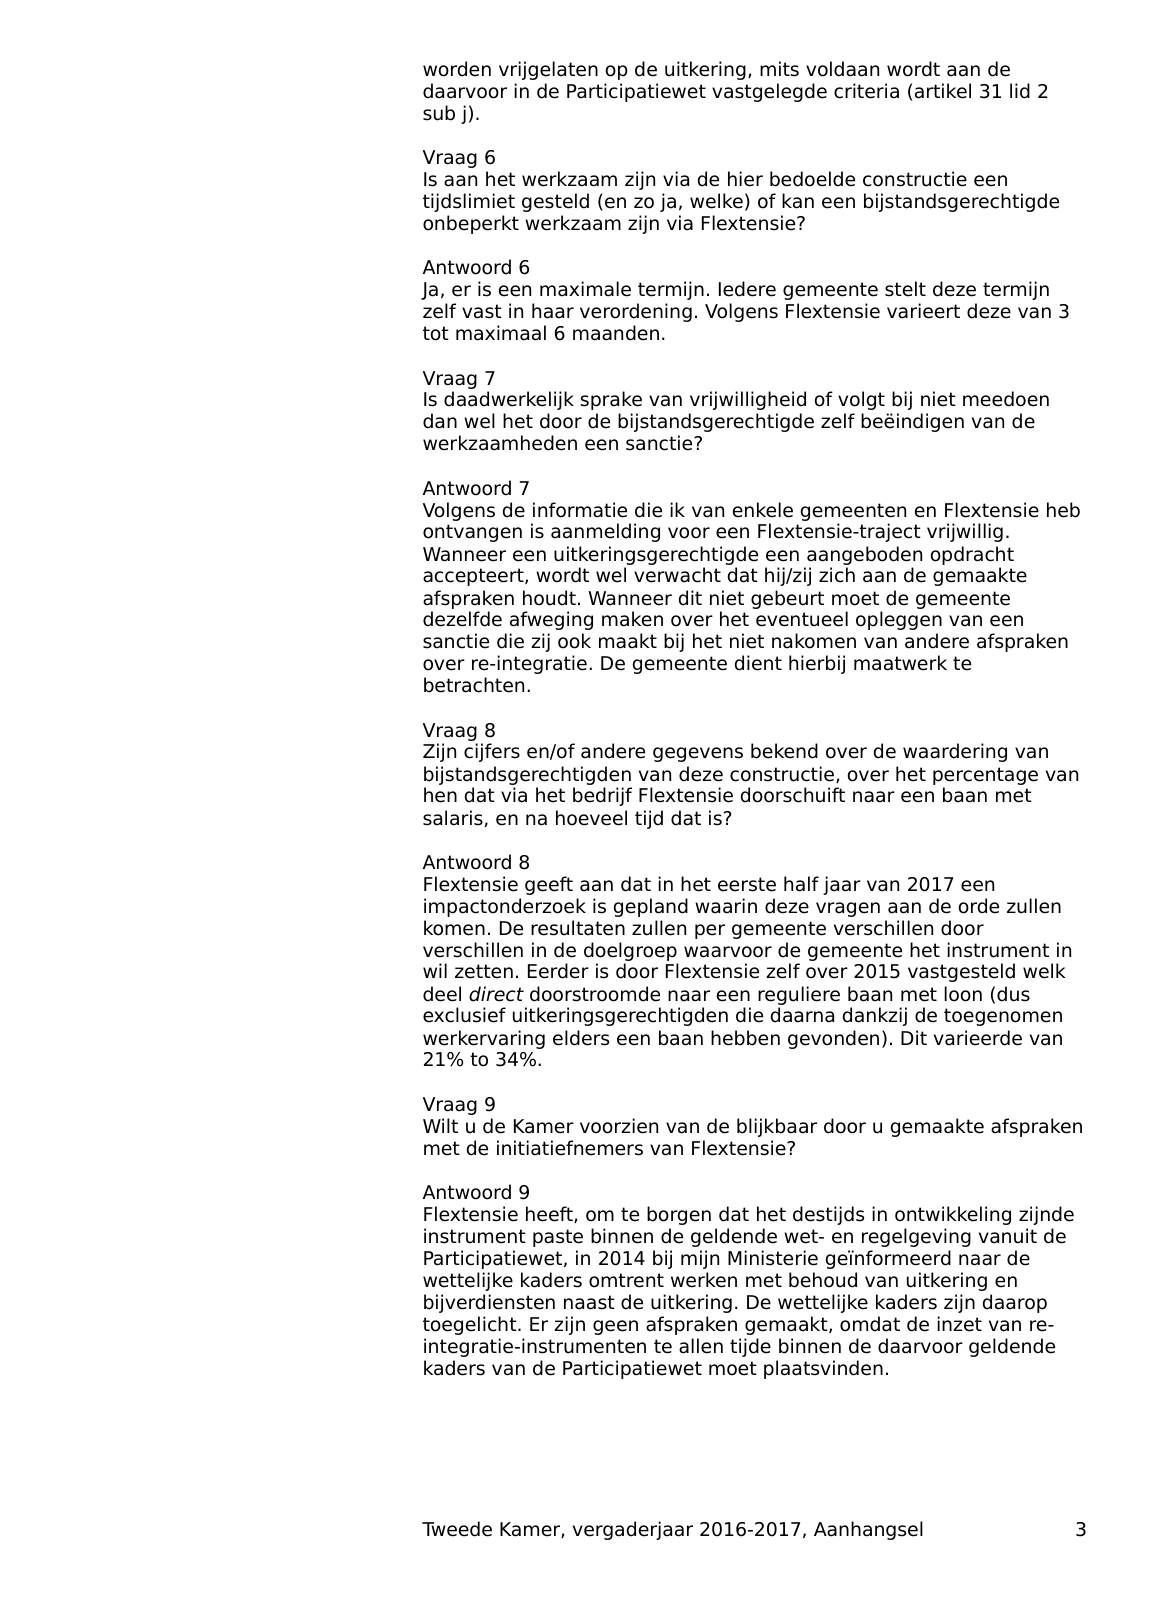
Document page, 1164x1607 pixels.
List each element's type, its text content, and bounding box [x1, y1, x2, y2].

text Vraag 6 [422, 147, 1087, 169]
text Vraag 8 [422, 719, 1087, 741]
text Vraag 9 [422, 1093, 1087, 1116]
text Is aan het werkzaam zijn via de hier bedoelde constructie een tijdslimiet gesteld (en zo ja, welke) of kan een bijstandsgerechtigde onbeperkt werkzaam zijn via Flextensie? [422, 169, 1087, 235]
text worden vrijgelaten op de uitkering, mits voldaan wordt aan de daarvoor in de Participatiewet vastgelegde criteria (artikel 31 lid 2 sub j). [422, 59, 1087, 125]
text Antwoord 9 [422, 1182, 1087, 1204]
text Flextensie geeft aan dat in het eerste half jaar van 2017 een impactonderzoek is gepland waarin deze vragen aan de orde zullen komen. De resultaten zullen per gemeente verschillen door verschillen in de doelgroep waarvoor de gemeente het instrument in wil zetten. Eerder is door Flextensie zelf over 2015 vastgesteld welk deel direct doorstroomde naar een reguliere baan met loon (dus exclusief uitkeringsgerechtigden die daarna dankzij de toegenomen werkervaring elders een baan hebben gevonden). Dit varieerde van 21% to 34%. [422, 873, 1087, 1071]
text Antwoord 8 [422, 852, 1087, 873]
text Ja, er is een maximale termijn. Iedere gemeente stelt deze termijn zelf vast in haar verordening. Volgens Flextensie varieert deze van 3 tot maximaal 6 maanden. [422, 279, 1087, 345]
text Wilt u de Kamer voorzien van de blijkbaar door u gemaakte afspraken met de initiatiefnemers van Flextensie? [422, 1116, 1087, 1159]
text Flextensie heeft, om te borgen dat het destijds in ontwikkeling zijnde instrument paste binnen de geldende wet- en regelgeving vanuit de Participatiewet, in 2014 bij mijn Ministerie geïnformeerd naar de wettelijke kaders omtrent werken met behoud van uitkering en bijverdiensten naast de uitkering. De wettelijke kaders zijn daarop toegelicht. Er zijn geen afspraken gemaakt, omdat de inzet van re-integratie-instrumenten te allen tijde binnen de daarvoor geldende kaders van de Participatiewet moet plaatsvinden. [422, 1204, 1087, 1379]
text Volgens de informatie die ik van enkele gemeenten en Flextensie heb ontvangen is aanmelding voor een Flextensie-traject vrijwillig. Wanneer een uitkeringsgerechtigde een aangeboden opdracht accepteert, wordt wel verwacht dat hij/zij zich aan de gemaakte afspraken houdt. Wanneer dit niet gebeurt moet de gemeente dezelfde afweging maken over het eventueel opleggen van een sanctie die zij ook maakt bij het niet nakomen van andere afspraken over re-integratie. De gemeente dient hierbij maatwerk te betrachten. [422, 499, 1087, 697]
text Vraag 7 [422, 367, 1087, 389]
text Antwoord 6 [422, 257, 1087, 279]
text Is daadwerkelijk sprake van vrijwilligheid of volgt bij niet meedoen dan wel het door de bijstandsgerechtigde zelf beëindigen van de werkzaamheden een sanctie? [422, 389, 1087, 455]
text Antwoord 7 [422, 477, 1087, 499]
text Zijn cijfers en/of andere gegevens bekend over de waardering van bijstandsgerechtigden van deze constructie, over het percentage van hen dat via het bedrijf Flextensie doorschuift naar een baan met salaris, en na hoeveel tijd dat is? [422, 741, 1087, 829]
